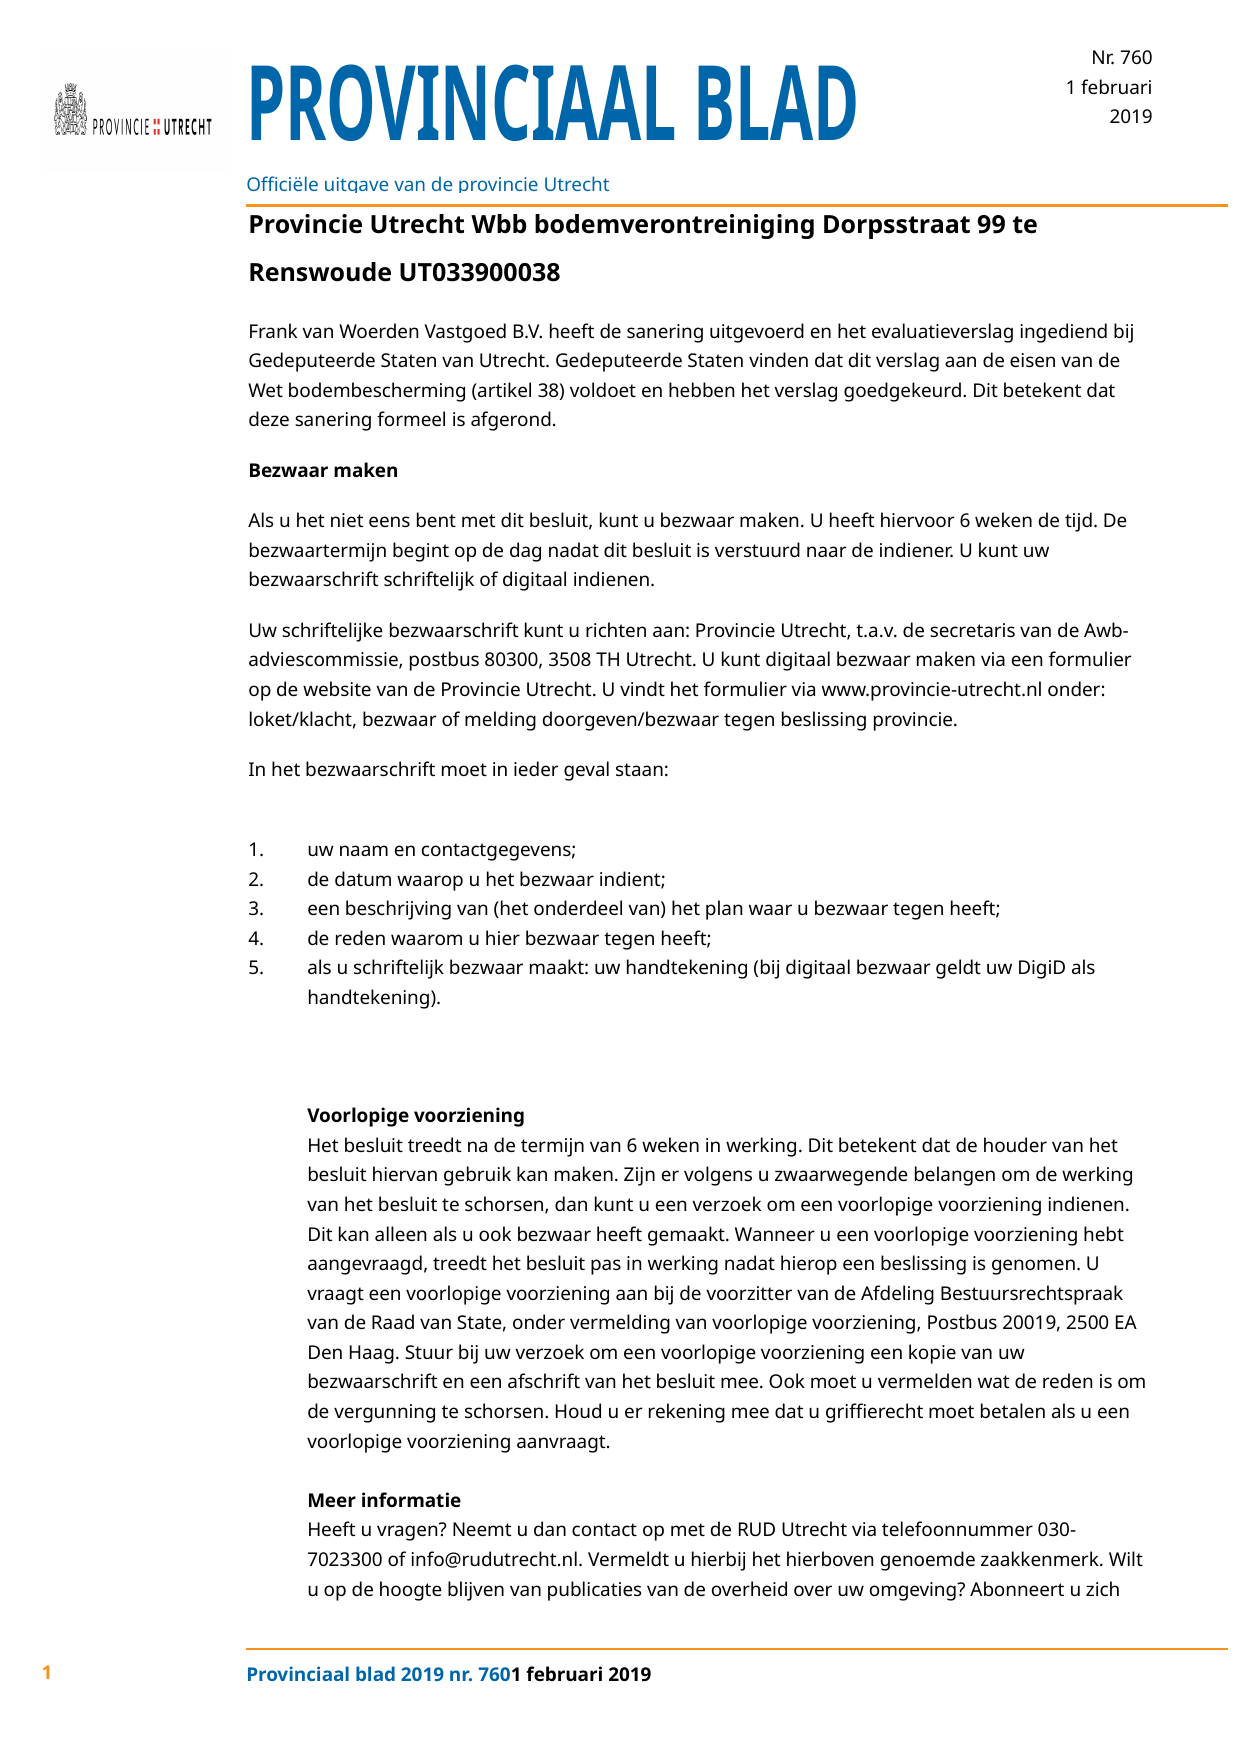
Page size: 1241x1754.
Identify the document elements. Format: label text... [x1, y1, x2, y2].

list Meer informatie [248, 1487, 1152, 1513]
list een beschrijving van (het onderdeel van) het plan waar u bezwaar tegen heeft; [248, 895, 1152, 921]
text Als u het niet eens bent met dit besluit, kunt u bezwaar maken. U heeft hiervoor 6 weken de tijd. De bezwaartermijn begint op de dag nadat dit besluit is verstuurd naar de indiener. U kunt uw bezwaarschrift schriftelijk of digitaal indienen. [248, 507, 1152, 592]
list Heeft u vragen? Neemt u dan contact op met de RUD Utrecht via telefoonnummer 030-7023300 of info@rudutrecht.nl. Vermeldt u hierbij het hierboven genoemde zaakkenmerk. Wilt u op de hoogte blijven van publicaties van de overheid over uw omgeving? Abonneert u zich [248, 1517, 1152, 1602]
list als u schriftelijk bezwaar maakt: uw handtekening (bij digitaal bezwaar geldt uw DigiD als handtekening). [248, 954, 1152, 1010]
list de reden waarom u hier bezwaar tegen heeft; [248, 925, 1152, 951]
list Voorlopige voorziening [248, 1102, 1152, 1128]
text Provincie Utrecht Wbb bodemverontreiniging Dorpsstraat 99 te Renswoude UT033900038 [248, 207, 1152, 288]
text Frank van Woerden Vastgoed B.V. heeft de sanering uitgevoerd en het evaluatieverslag ingediend bij Gedeputeerde Staten van Utrecht. Gedeputeerde Staten vinden dat dit verslag aan de eisen van de Wet bodembescherming (artikel 38) voldoet en hebben het verslag goedgekeurd. Dit betekent dat deze sanering formeel is afgerond. [248, 318, 1152, 432]
text Bezwaar maken [248, 457, 1152, 483]
picture [41, 47, 231, 172]
list de datum waarop u het bezwaar indient; [248, 866, 1152, 892]
list Het besluit treedt na de termijn van 6 weken in werking. Dit betekent dat de houder van het besluit hiervan gebruik kan maken. Zijn er volgens u zwaarwegende belangen om de werking van het besluit te schorsen, dan kunt u een verzoek om een voorlopige voorziening indienen. Dit kan alleen als u ook bezwaar heeft gemaakt. Wanneer u een voorlopige voorziening hebt aangevraagd, treedt het besluit pas in werking nadat hierop een beslissing is genomen. U vraagt een voorlopige voorziening aan bij de voorzitter van de Afdeling Bestuursrechtspraak van de Raad van State, onder vermelding van voorlopige voorziening, Postbus 20019, 2500 EA Den Haag. Stuur bij uw verzoek om een voorlopige voorziening een kopie van uw bezwaarschrift en een afschrift van het besluit mee. Ook moet u vermelden wat de reden is om de vergunning te schorsen. Houd u er rekening mee dat u griffierecht moet betalen als u een voorlopige voorziening aanvraagt. [248, 1132, 1152, 1454]
list uw naam en contactgegevens; [248, 836, 1152, 862]
text In het bezwaarschrift moet in ieder geval staan: [248, 756, 1152, 782]
text Uw schriftelijke bezwaarschrift kunt u richten aan: Provincie Utrecht, t.a.v. de secretaris van de Awb-adviescommissie, postbus 80300, 3508 TH Utrecht. U kunt digitaal bezwaar maken via een formulier op de website van de Provincie Utrecht. U vindt het formulier via www.provincie-utrecht.nl onder: loket/klacht, bezwaar of melding doorgeven/bezwaar tegen beslissing provincie. [248, 617, 1152, 732]
